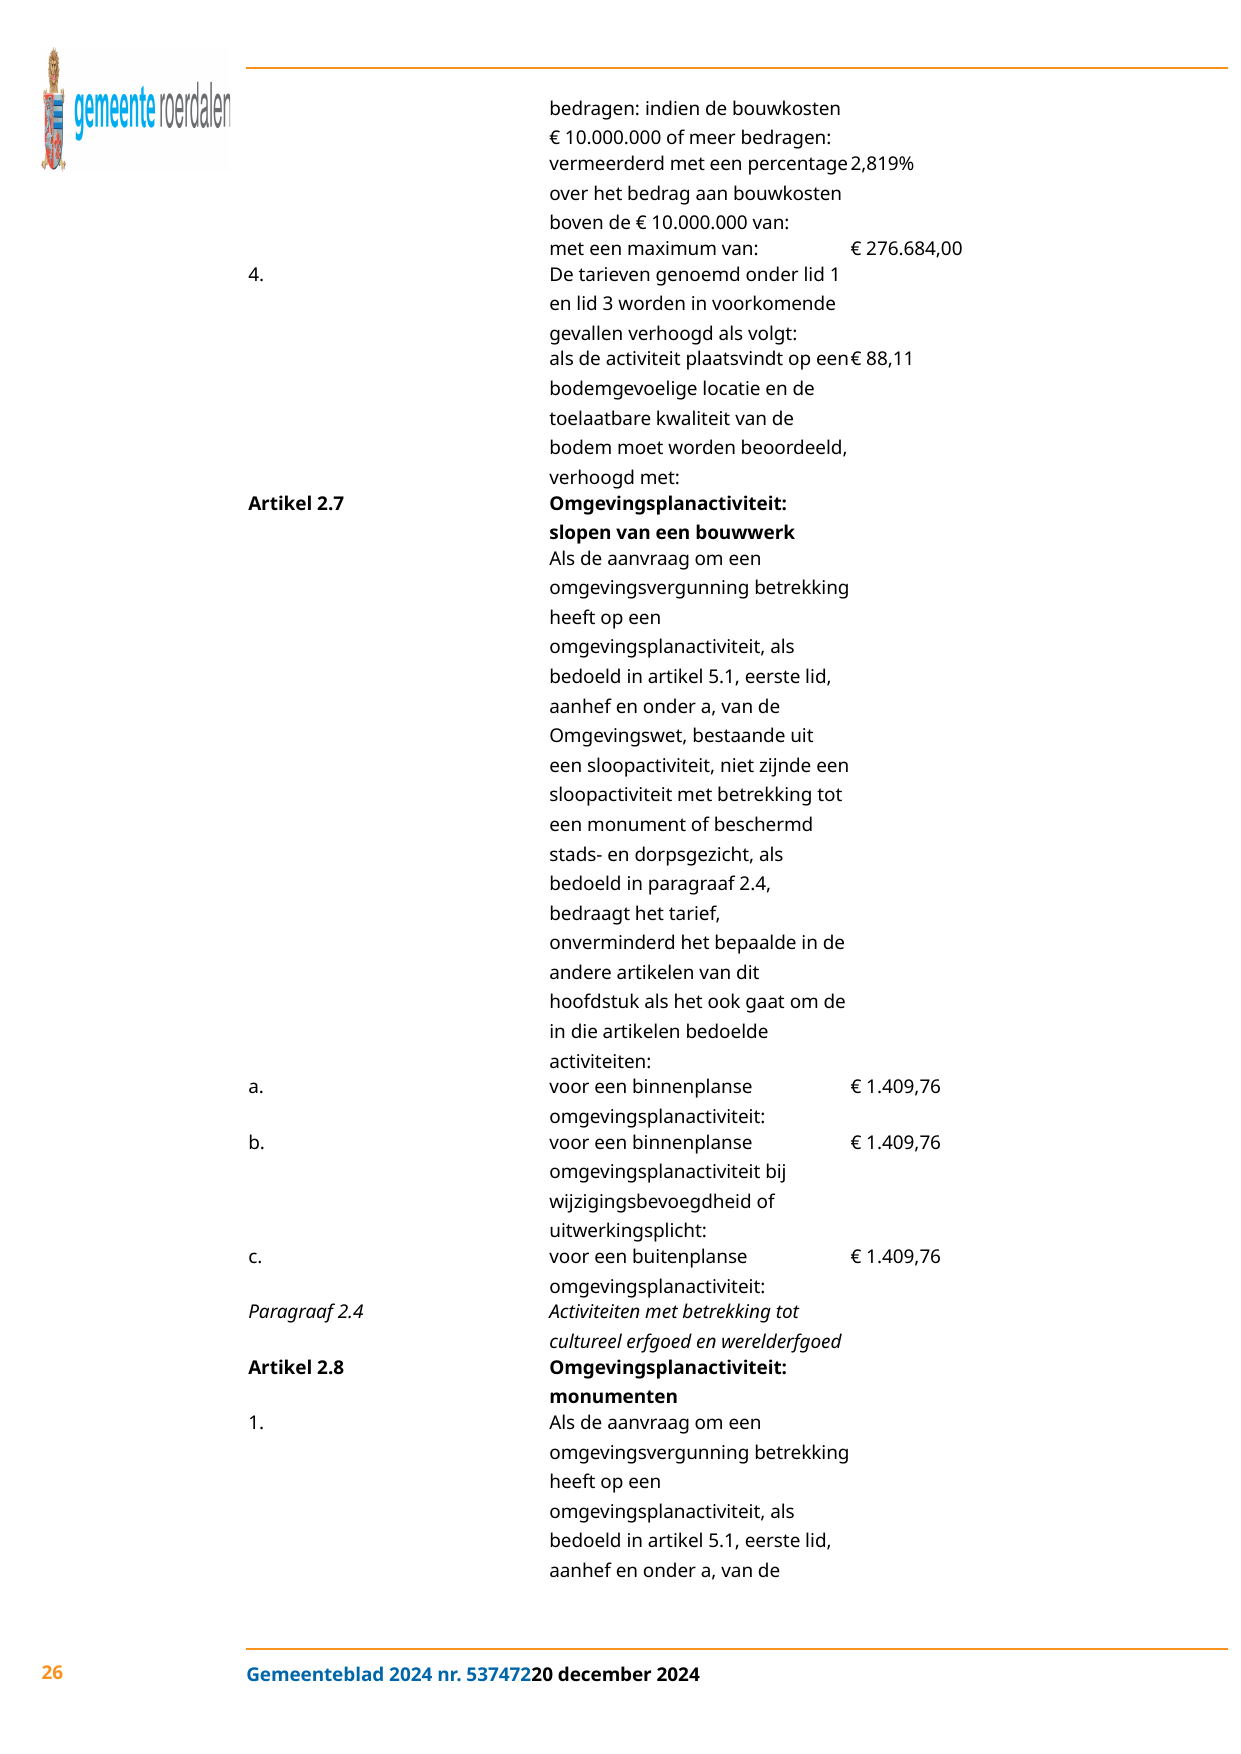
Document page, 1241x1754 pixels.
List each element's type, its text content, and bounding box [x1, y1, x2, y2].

picture [41, 47, 231, 172]
table_cell a. [248, 1074, 549, 1129]
table_cell € 1.409,76 [850, 1244, 1152, 1299]
table_cell 4. [248, 261, 549, 346]
table_cell € 276.684,00 [850, 235, 1152, 261]
table_cell Als de aanvraag om een omgevingsvergunning betrekking heeft op een omgevingsplanactiviteit, als bedoeld in artikel 5.1, eerste lid, aanhef en onder a, van de Omgevingswet, bestaande uit een sloopactiviteit, niet zijnde een sloopactiviteit met betrekking tot een monument of beschermd stads- en dorpsgezicht, als bedoeld in paragraaf 2.4, bedraagt het tarief, onverminderd het bepaalde in de andere artikelen van dit hoofdstuk als het ook gaat om de in die artikelen bedoelde activiteiten: [549, 545, 850, 1074]
table_cell € 1.409,76 [850, 1074, 1152, 1129]
table_cell [850, 95, 1152, 150]
table_cell [850, 1299, 1152, 1354]
table_cell [248, 235, 549, 261]
table_cell met een maximum van: [549, 235, 850, 261]
table_cell € 1.409,76 [850, 1129, 1152, 1243]
table_cell Activiteiten met betrekking tot cultureel erfgoed en werelderfgoed [549, 1299, 850, 1354]
table_cell Omgevingsplanactiviteit: slopen van een bouwwerk [549, 490, 850, 545]
table_cell De tarieven genoemd onder lid 1 en lid 3 worden in voorkomende gevallen verhoogd als volgt: [549, 261, 850, 346]
table_cell [850, 1354, 1152, 1409]
table_cell Omgevingsplanactiviteit: monumenten [549, 1354, 850, 1409]
table_cell Als de aanvraag om een omgevingsvergunning betrekking heeft op een omgevingsplanactiviteit, als bedoeld in artikel 5.1, eerste lid, aanhef en onder a, van de [549, 1409, 850, 1583]
table_cell [850, 1409, 1152, 1583]
table_cell [248, 150, 549, 235]
table_cell [248, 545, 549, 1074]
table_cell [850, 490, 1152, 545]
table_cell 2,819% [850, 150, 1152, 235]
table_cell b. [248, 1129, 549, 1243]
table_cell bedragen: indien de bouwkosten € 10.000.000 of meer bedragen: [549, 95, 850, 150]
table_cell als de activiteit plaatsvindt op een bodemgevoelige locatie en de toelaatbare kwaliteit van de bodem moet worden beoordeeld, verhoogd met: [549, 346, 850, 490]
table_cell Artikel 2.8 [248, 1354, 549, 1409]
table_cell Paragraaf 2.4 [248, 1299, 549, 1354]
table_cell voor een buitenplanse omgevingsplanactiviteit: [549, 1244, 850, 1299]
table_cell [248, 346, 549, 490]
table_cell c. [248, 1244, 549, 1299]
table_cell voor een binnenplanse omgevingsplanactiviteit bij wijzigingsbevoegdheid of uitwerkingsplicht: [549, 1129, 850, 1243]
table_cell 1. [248, 1409, 549, 1583]
table_cell € 88,11 [850, 346, 1152, 490]
table_cell [850, 545, 1152, 1074]
table_cell vermeerderd met een percentage over het bedrag aan bouwkosten boven de € 10.000.000 van: [549, 150, 850, 235]
table_cell voor een binnenplanse omgevingsplanactiviteit: [549, 1074, 850, 1129]
table_cell Artikel 2.7 [248, 490, 549, 545]
table_cell [248, 95, 549, 150]
table_cell [850, 261, 1152, 346]
